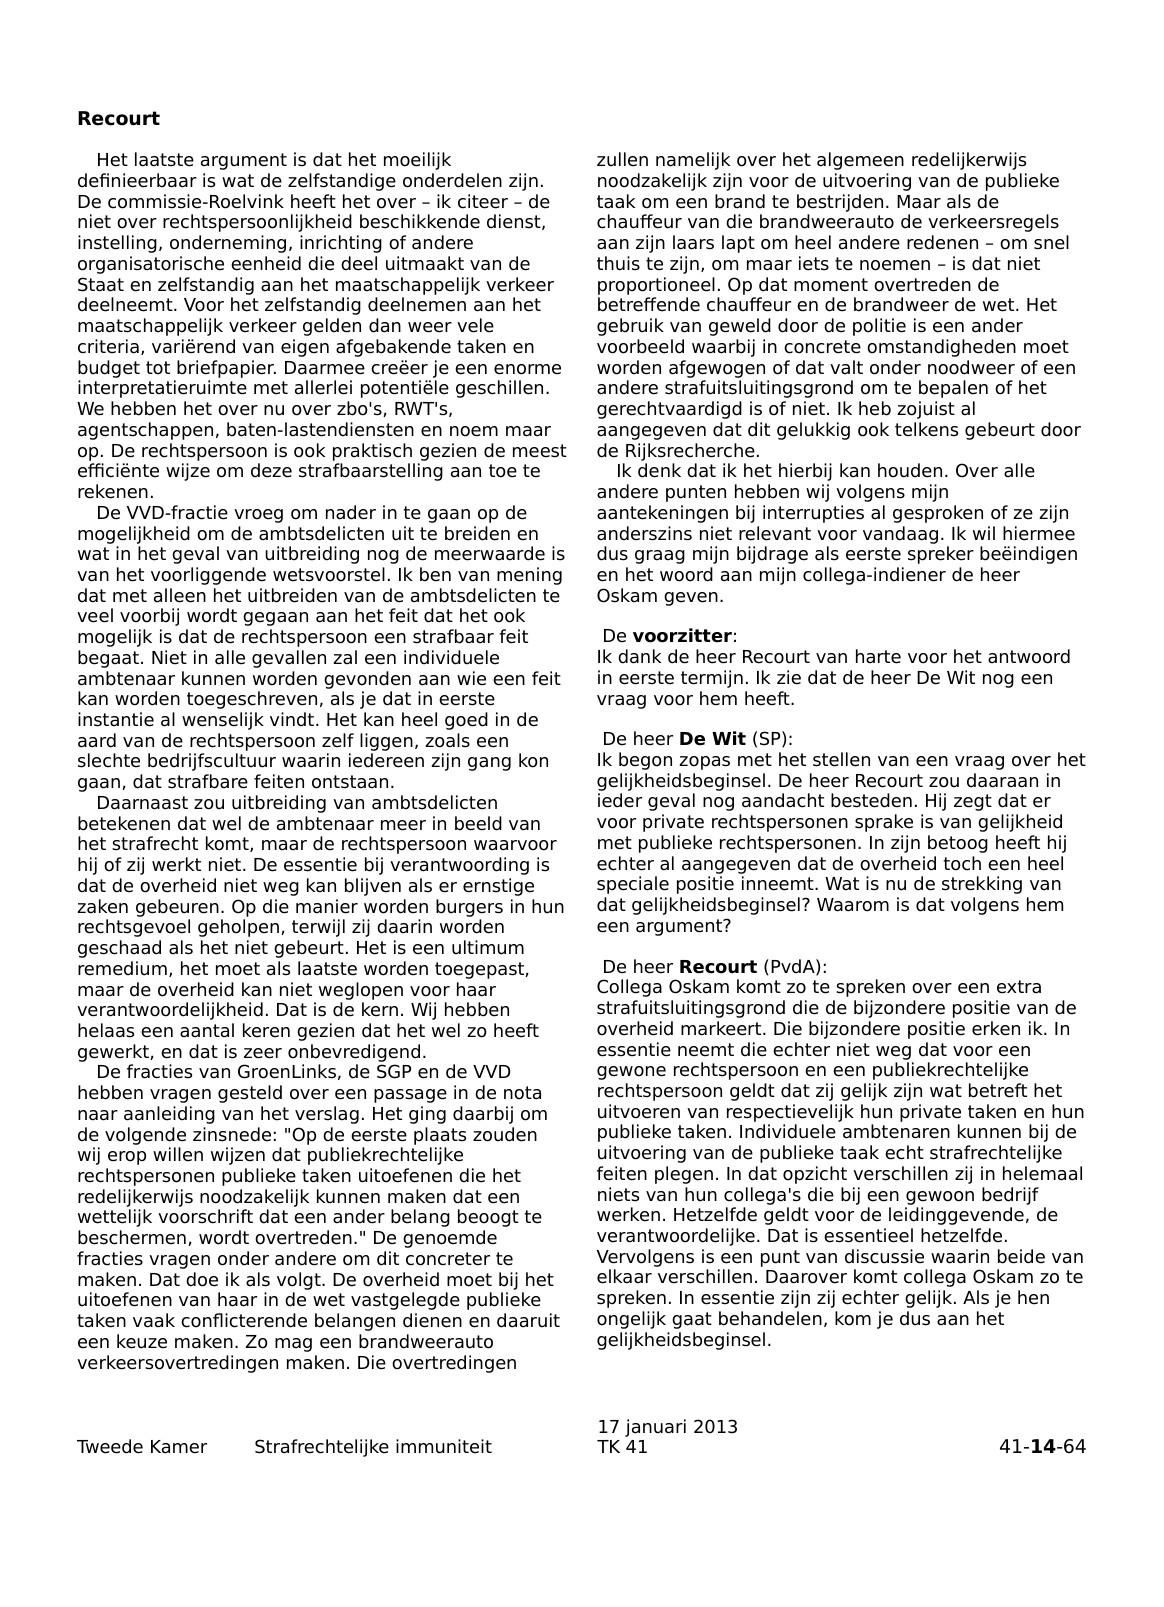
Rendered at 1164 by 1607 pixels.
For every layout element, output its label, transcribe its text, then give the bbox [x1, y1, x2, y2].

text De VVD-fractie vroeg om nader in te gaan op de mogelijkheid om de ambtsdelicten uit te breiden en wat in het geval van uitbreiding nog de meerwaarde is van het voorliggende wetsvoorstel. Ik ben van mening dat met alleen het uitbreiden van de ambtsdelicten te veel voorbij wordt gegaan aan het feit dat het ook mogelijk is dat de rechtspersoon een strafbaar feit begaat. Niet in alle gevallen zal een individuele ambtenaar kunnen worden gevonden aan wie een feit kan worden toegeschreven, als je dat in eerste instantie al wenselijk vindt. Het kan heel goed in de aard van de rechtspersoon zelf liggen, zoals een slechte bedrijfscultuur waarin iedereen zijn gang kon gaan, dat strafbare feiten ontstaan. [77, 503, 567, 793]
text De voorzitter: [596, 626, 1087, 647]
text Ik begon zopas met het stellen van een vraag over het gelijkheidsbeginsel. De heer Recourt zou daaraan in ieder geval nog aandacht besteden. Hij zegt dat er voor private rechtspersonen sprake is van gelijkheid met publieke rechtspersonen. In zijn betoog heeft hij echter al aangegeven dat de overheid toch een heel speciale positie inneemt. Wat is nu de strekking van dat gelijkheidsbeginsel? Waarom is dat volgens hem een argument? [596, 750, 1087, 936]
text Daarnaast zou uitbreiding van ambtsdelicten betekenen dat wel de ambtenaar meer in beeld van het strafrecht komt, maar de rechtspersoon waarvoor hij of zij werkt niet. De essentie bij verantwoording is dat de overheid niet weg kan blijven als er ernstige zaken gebeuren. Op die manier worden burgers in hun rechtsgevoel geholpen, terwijl zij daarin worden geschaad als het niet gebeurt. Het is een ultimum remedium, het moet als laatste worden toegepast, maar de overheid kan niet weglopen voor haar verantwoordelijkheid. Dat is de kern. Wij hebben helaas een aantal keren gezien dat het wel zo heeft gewerkt, en dat is zeer onbevredigend. [77, 793, 567, 1062]
text zullen namelijk over het algemeen redelijkerwijs noodzakelijk zijn voor de uitvoering van de publieke taak om een brand te bestrijden. Maar als de chauffeur van die brandweerauto de verkeersregels aan zijn laars lapt om heel andere redenen – om snel thuis te zijn, om maar iets te noemen – is dat niet proportioneel. Op dat moment overtreden de betreffende chauffeur en de brandweer de wet. Het gebruik van geweld door de politie is een ander voorbeeld waarbij in concrete omstandigheden moet worden afgewogen of dat valt onder noodweer of een andere strafuitsluitingsgrond om te bepalen of het gerechtvaardigd is of niet. Ik heb zojuist al aangegeven dat dit gelukkig ook telkens gebeurt door de Rijksrecherche. [596, 150, 1087, 461]
text De heer Recourt (PvdA): [596, 956, 1087, 977]
text Collega Oskam komt zo te spreken over een extra strafuitsluitingsgrond die de bijzondere positie van de overheid markeert. Die bijzondere positie erken ik. In essentie neemt die echter niet weg dat voor een gewone rechtspersoon en een publiekrechtelijke rechtspersoon geldt dat zij gelijk zijn wat betreft het uitvoeren van respectievelijk hun private taken en hun publieke taken. Individuele ambtenaren kunnen bij de uitvoering van de publieke taak echt strafrechtelijke feiten plegen. In dat opzicht verschillen zij in helemaal niets van hun collega's die bij een gewoon bedrijf werken. Hetzelfde geldt voor de leidinggevende, de verantwoordelijke. Dat is essentieel hetzelfde. Vervolgens is een punt van discussie waarin beide van elkaar verschillen. Daarover komt collega Oskam zo te spreken. In essentie zijn zij echter gelijk. Als je hen ongelijk gaat behandelen, kom je dus aan het gelijkheidsbeginsel. [596, 977, 1087, 1350]
text Ik denk dat ik het hierbij kan houden. Over alle andere punten hebben wij volgens mijn aantekeningen bij interrupties al gesproken of ze zijn anderszins niet relevant voor vandaag. Ik wil hiermee dus graag mijn bijdrage als eerste spreker beëindigen en het woord aan mijn collega-indiener de heer Oskam geven. [596, 461, 1087, 606]
text De heer De Wit (SP): [596, 729, 1087, 750]
text Ik dank de heer Recourt van harte voor het antwoord in eerste termijn. Ik zie dat de heer De Wit nog een vraag voor hem heeft. [596, 647, 1087, 709]
text De fracties van GroenLinks, de SGP en de VVD hebben vragen gesteld over een passage in de nota naar aanleiding van het verslag. Het ging daarbij om de volgende zinsnede: "Op de eerste plaats zouden wij erop willen wijzen dat publiekrechtelijke rechtspersonen publieke taken uitoefenen die het redelijkerwijs noodzakelijk kunnen maken dat een wettelijk voorschrift dat een ander belang beoogt te beschermen, wordt overtreden." De genoemde fracties vragen onder andere om dit concreter te maken. Dat doe ik als volgt. De overheid moet bij het uitoefenen van haar in de wet vastgelegde publieke taken vaak conflicterende belangen dienen en daaruit een keuze maken. Zo mag een brandweerauto verkeersovertredingen maken. Die overtredingen [77, 1062, 567, 1373]
text Het laatste argument is dat het moeilijk definieerbaar is wat de zelfstandige onderdelen zijn. De commissie-Roelvink heeft het over – ik citeer – de niet over rechtspersoonlijkheid beschikkende dienst, instelling, onderneming, inrichting of andere organisatorische eenheid die deel uitmaakt van de Staat en zelfstandig aan het maatschappelijk verkeer deelneemt. Voor het zelfstandig deelnemen aan het maatschappelijk verkeer gelden dan weer vele criteria, variërend van eigen afgebakende taken en budget tot briefpapier. Daarmee creëer je een enorme interpretatieruimte met allerlei potentiële geschillen. We hebben het over nu over zbo's, RWT's, agentschappen, baten-lastendiensten en noem maar op. De rechtspersoon is ook praktisch gezien de meest efficiënte wijze om deze strafbaarstelling aan toe te rekenen. [77, 150, 567, 503]
